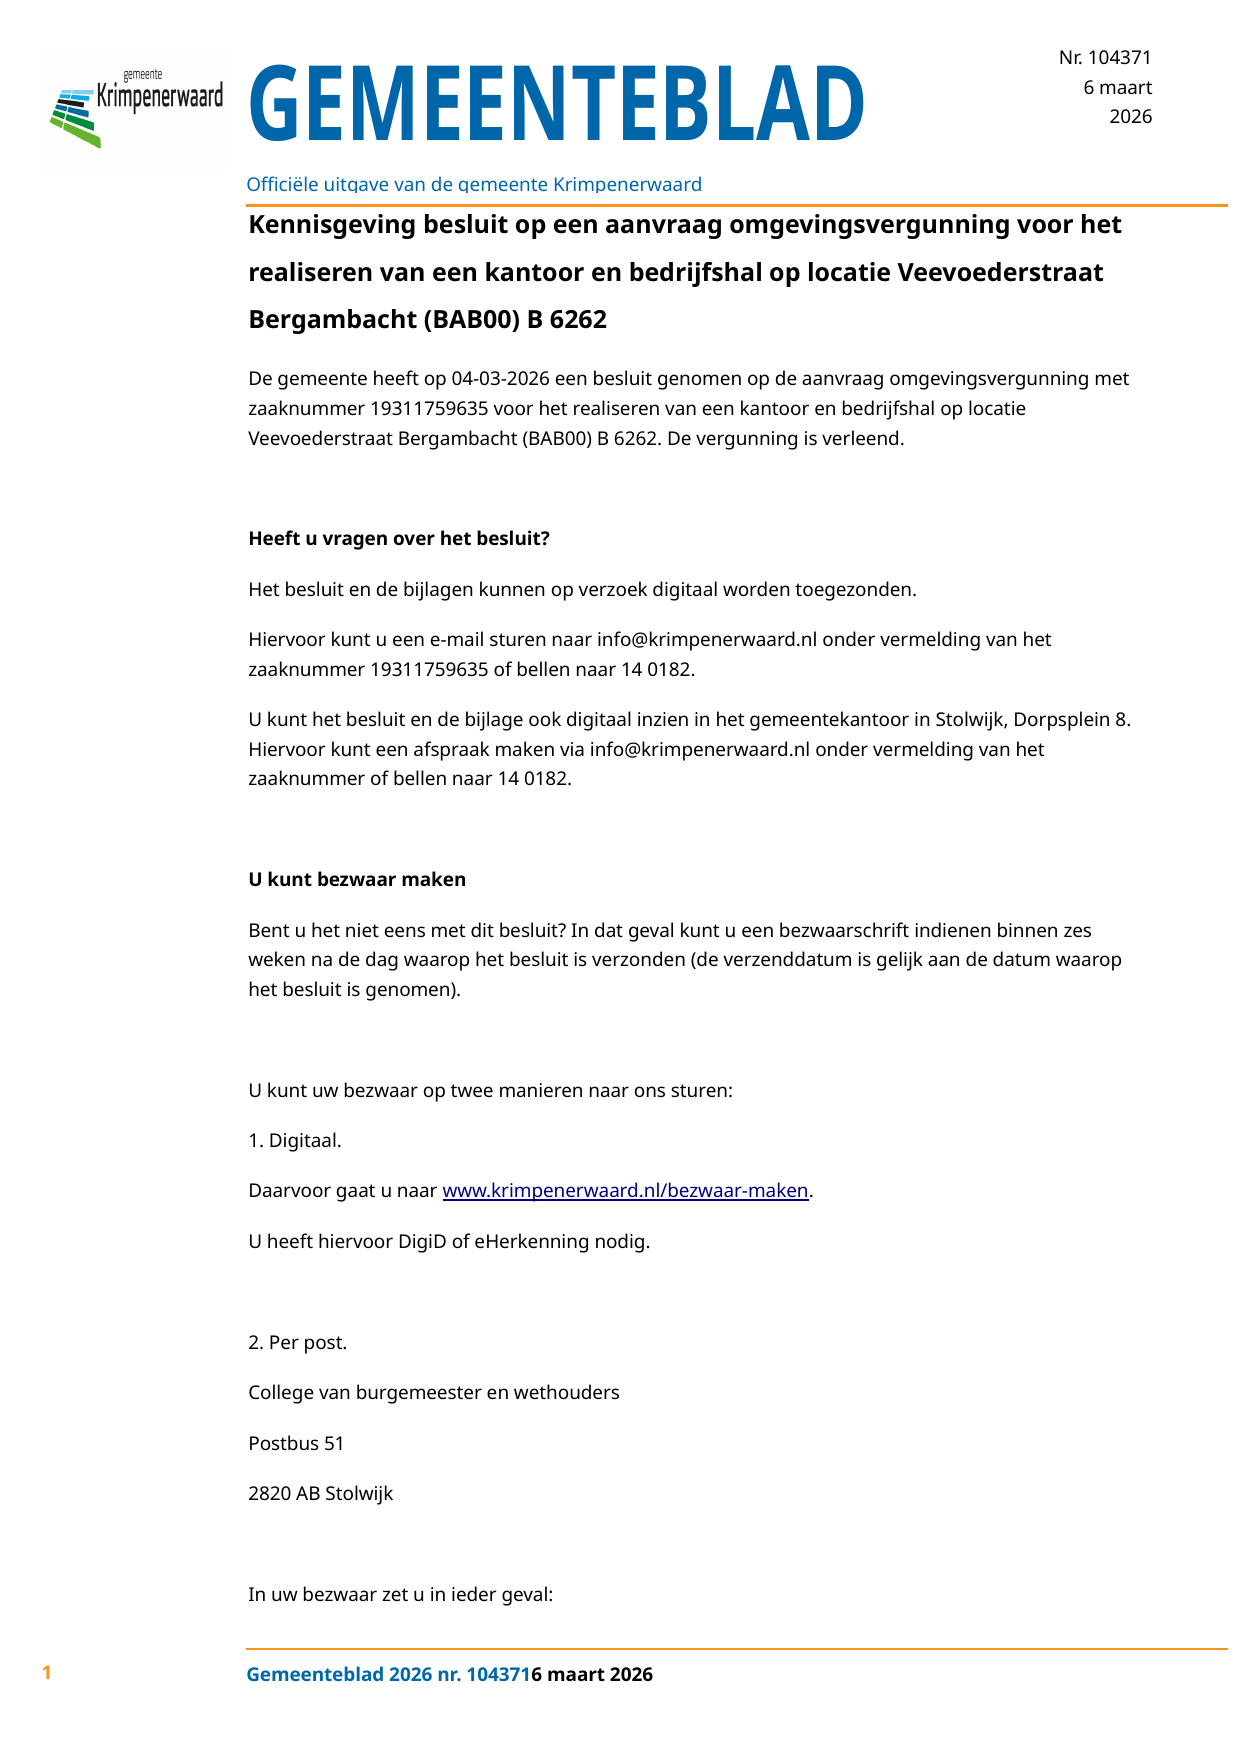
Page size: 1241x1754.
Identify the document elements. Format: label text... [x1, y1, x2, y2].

text Kennisgeving besluit op een aanvraag omgevingsvergunning voor het realiseren van een kantoor en bedrijfshal op locatie Veevoederstraat Bergambacht (BAB00) B 6262 [248, 207, 1152, 336]
picture [41, 47, 231, 172]
text Postbus 51 [248, 1430, 1152, 1455]
text Daarvoor gaat u naar www.krimpenerwaard.nl/bezwaar-maken. [248, 1178, 1152, 1203]
text Het besluit en de bijlagen kunnen op verzoek digitaal worden toegezonden. [248, 576, 1152, 602]
text U kunt uw bezwaar op twee manieren naar ons sturen: [248, 1077, 1152, 1102]
text U heeft hiervoor DigiD of eHerkenning nodig. [248, 1228, 1152, 1254]
text 2. Per post. [248, 1329, 1152, 1354]
text In uw bezwaar zet u in ieder geval: [248, 1581, 1152, 1607]
text Hiervoor kunt u een e-mail sturen naar info@krimpenerwaard.nl onder vermelding van het zaaknummer 19311759635 of bellen naar 14 0182. [248, 626, 1152, 682]
text U kunt bezwaar maken [248, 866, 1152, 892]
text 2820 AB Stolwijk [248, 1480, 1152, 1506]
text 1. Digitaal. [248, 1127, 1152, 1153]
text Bent u het niet eens met dit besluit? In dat geval kunt u een bezwaarschrift indienen binnen zes weken na de dag waarop het besluit is verzonden (de verzenddatum is gelijk aan de datum waarop het besluit is genomen). [248, 917, 1152, 1002]
text College van burgemeester en wethouders [248, 1379, 1152, 1405]
text Heeft u vragen over het besluit? [248, 526, 1152, 551]
text De gemeente heeft op 04-03-2026 een besluit genomen op de aanvraag omgevingsvergunning met zaaknummer 19311759635 voor het realiseren van een kantoor en bedrijfshal op locatie Veevoederstraat Bergambacht (BAB00) B 6262. De vergunning is verleend. [248, 366, 1152, 450]
text U kunt het besluit en de bijlage ook digitaal inzien in het gemeentekantoor in Stolwijk, Dorpsplein 8. Hiervoor kunt een afspraak maken via info@krimpenerwaard.nl onder vermelding van het zaaknummer of bellen naar 14 0182. [248, 706, 1152, 791]
